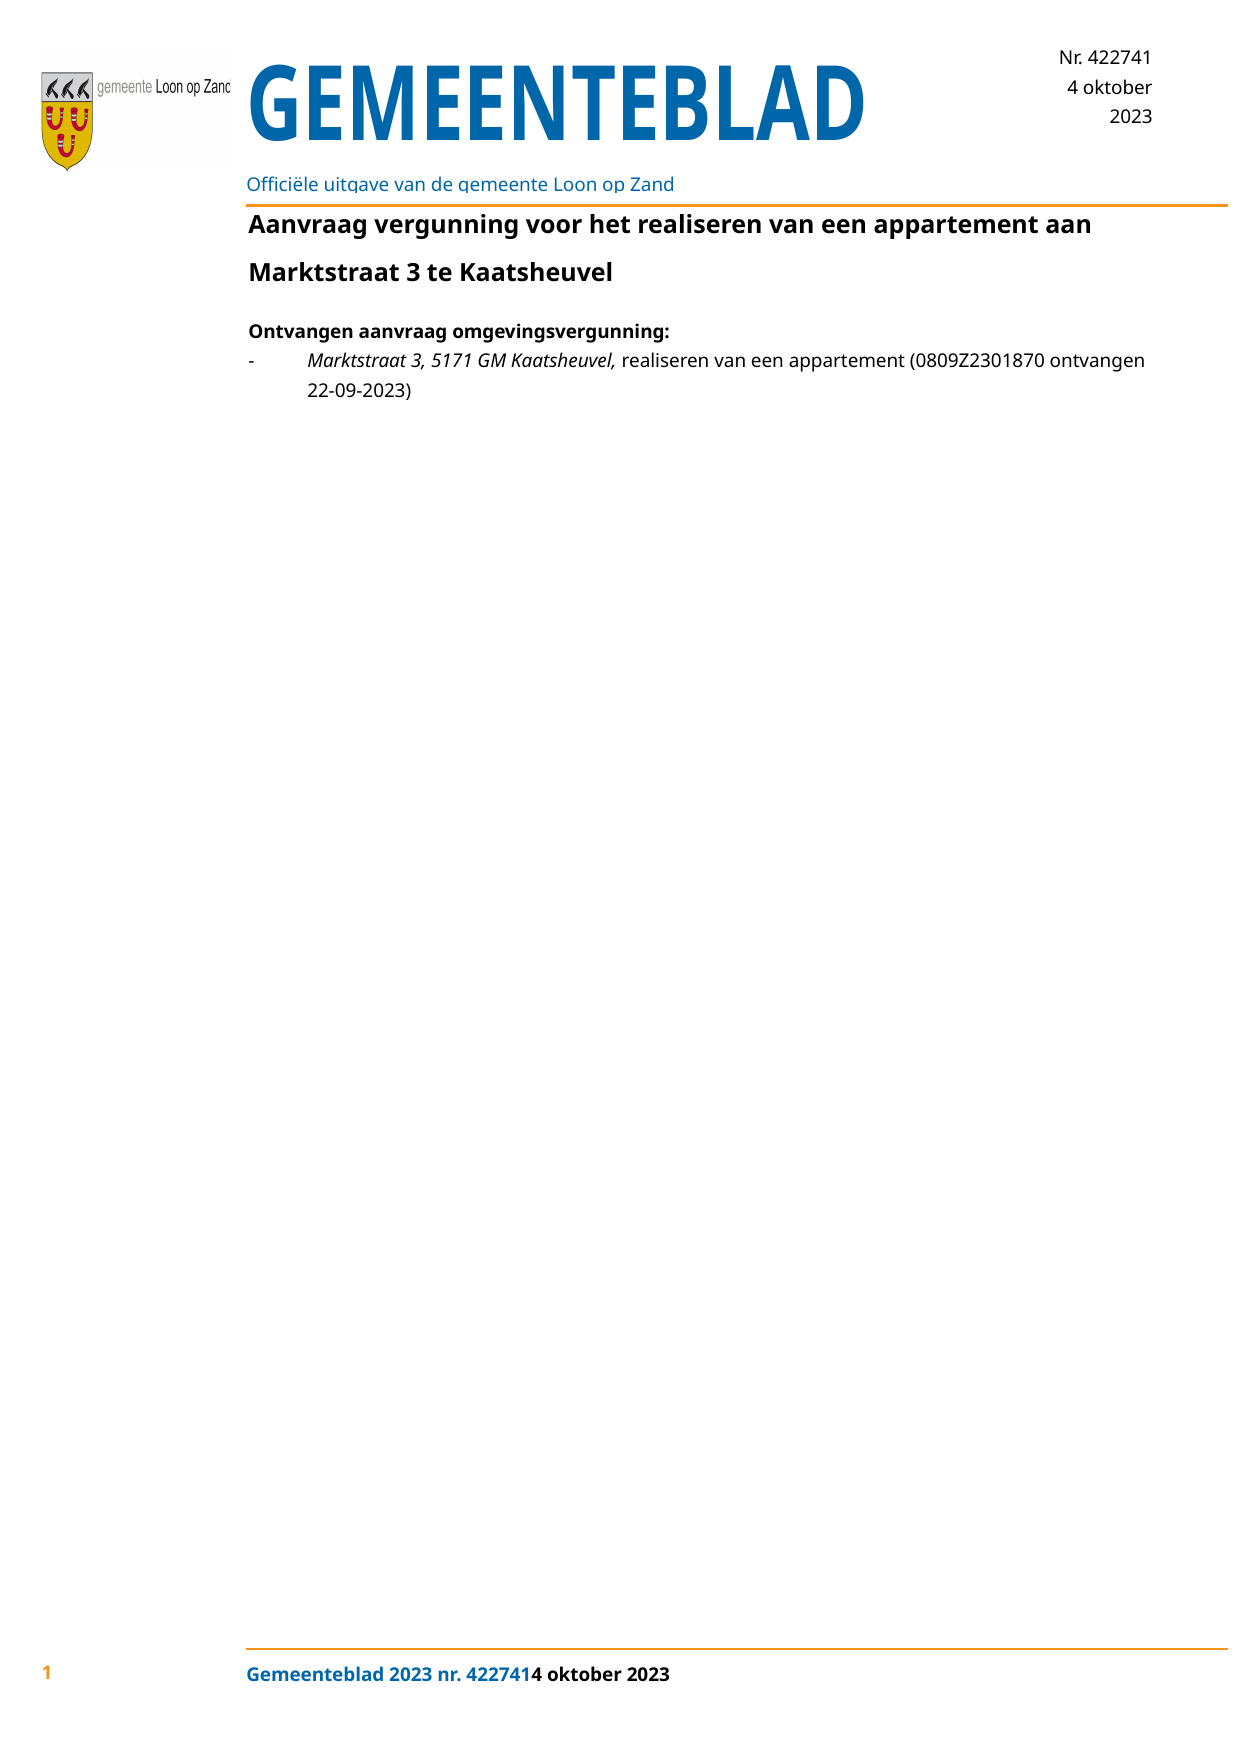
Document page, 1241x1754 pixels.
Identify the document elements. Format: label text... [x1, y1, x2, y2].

list Marktstraat 3, 5171 GM Kaatsheuvel, realiseren van een appartement (0809Z2301870 ontvangen 22-09-2023) [248, 347, 1152, 403]
text Ontvangen aanvraag omgevingsvergunning: [248, 318, 1152, 344]
picture [41, 47, 231, 172]
text Aanvraag vergunning voor het realiseren van een appartement aan Marktstraat 3 te Kaatsheuvel [248, 207, 1152, 288]
